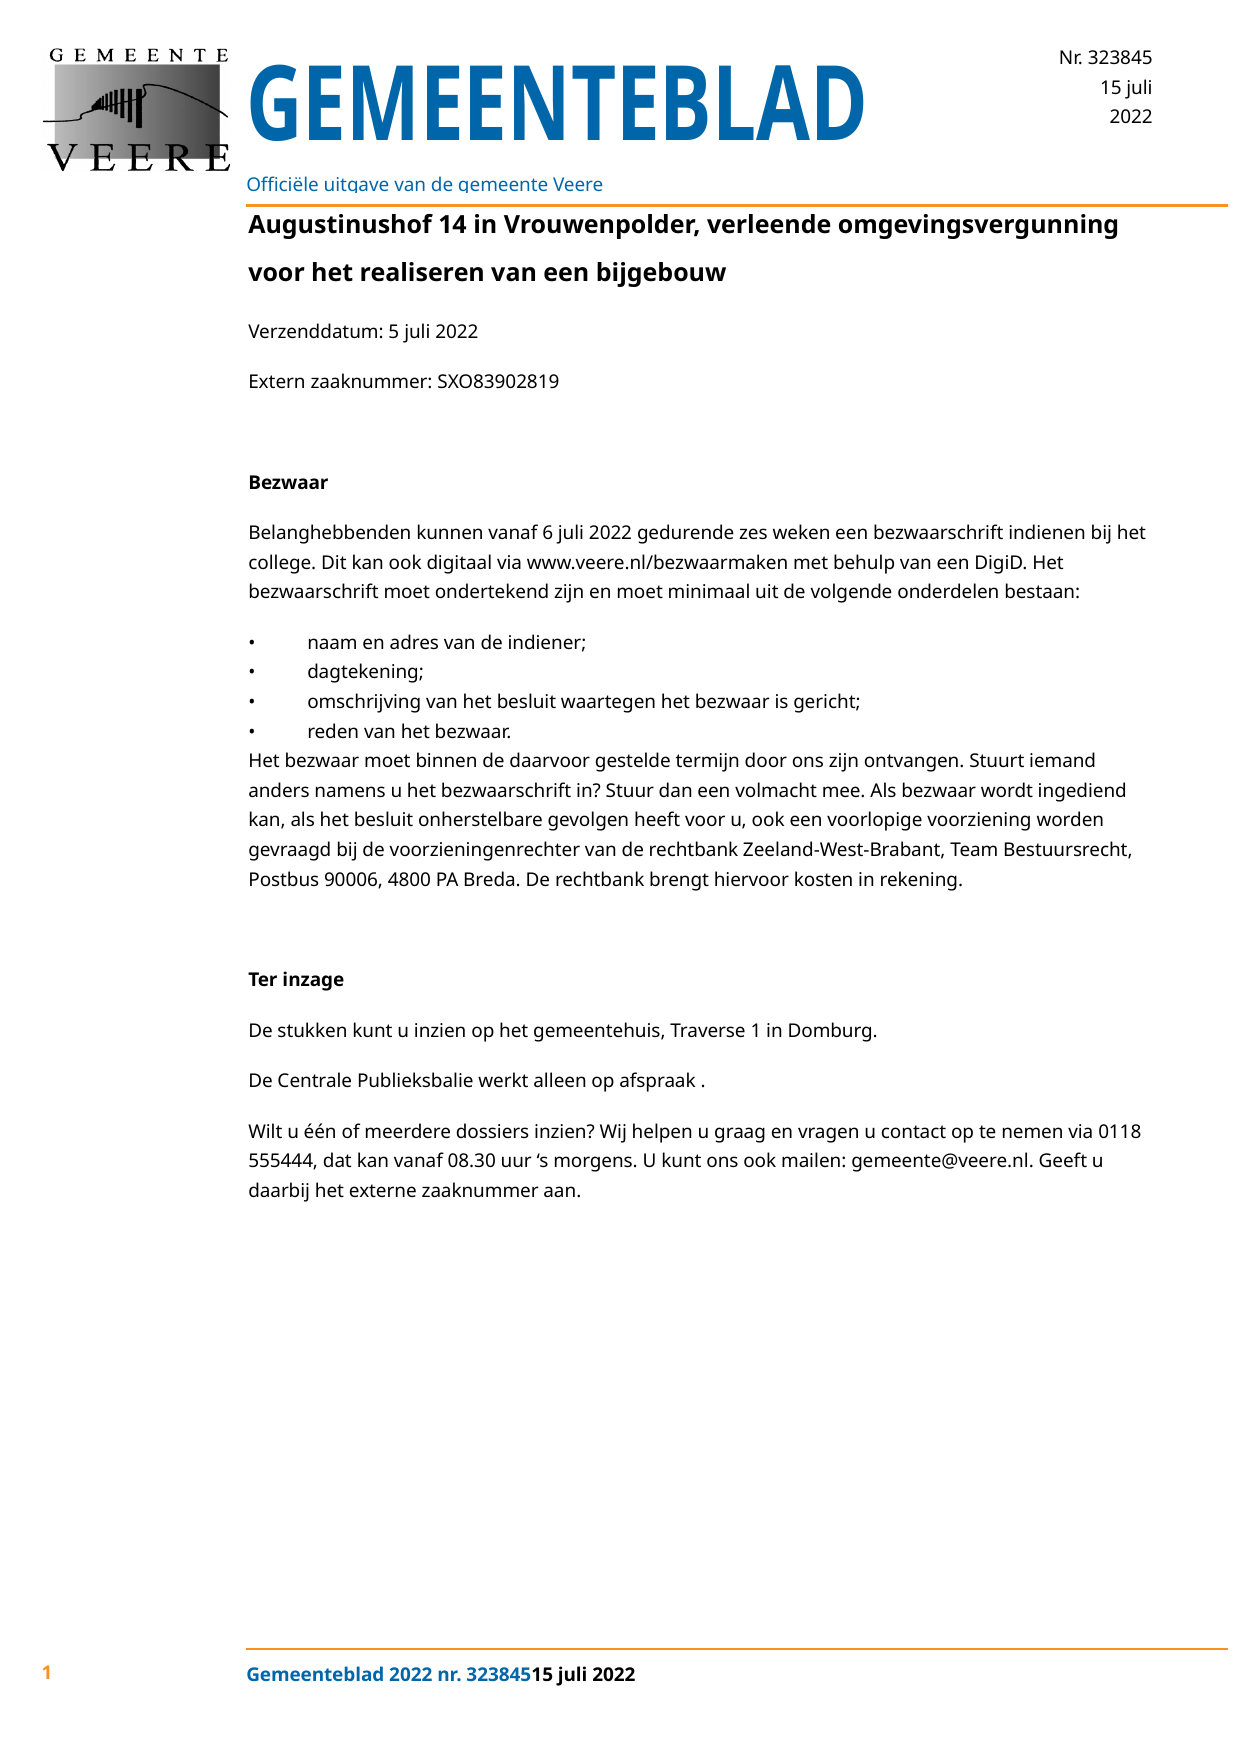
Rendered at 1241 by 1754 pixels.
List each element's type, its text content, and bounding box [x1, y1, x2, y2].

list reden van het bezwaar. [248, 718, 1152, 744]
text De Centrale Publieksbalie werkt alleen op afspraak . [248, 1067, 1152, 1093]
text Wilt u één of meerdere dossiers inzien? Wij helpen u graag en vragen u contact op te nemen via 0118 555444, dat kan vanaf 08.30 uur ‘s morgens. U kunt ons ook mailen: gemeente@veere.nl. Geeft u daarbij het externe zaaknummer aan. [248, 1118, 1152, 1203]
text Het bezwaar moet binnen de daarvoor gestelde termijn door ons zijn ontvangen. Stuurt iemand anders namens u het bezwaarschrift in? Stuur dan een volmacht mee. Als bezwaar wordt ingediend kan, als het besluit onherstelbare gevolgen heeft voor u, ook een voorlopige voorziening worden gevraagd bij de voorzieningenrechter van de rechtbank Zeeland-West-Brabant, Team Bestuursrecht, Postbus 90006, 4800 PA Breda. De rechtbank brengt hiervoor kosten in rekening. [248, 747, 1152, 892]
text Ter inzage [248, 967, 1152, 992]
list naam en adres van de indiener; [248, 629, 1152, 655]
text Extern zaaknummer: SXO83902819 [248, 368, 1152, 394]
text Verzenddatum: 5 juli 2022 [248, 318, 1152, 344]
text De stukken kunt u inzien op het gemeentehuis, Traverse 1 in Domburg. [248, 1017, 1152, 1043]
picture [41, 47, 231, 172]
list omschrijving van het besluit waartegen het bezwaar is gericht; [248, 688, 1152, 714]
text Augustinushof 14 in Vrouwenpolder, verleende omgevingsvergunning voor het realiseren van een bijgebouw [248, 207, 1152, 288]
list dagtekening; [248, 659, 1152, 684]
text Belanghebbenden kunnen vanaf 6 juli 2022 gedurende zes weken een bezwaarschrift indienen bij het college. Dit kan ook digitaal via www.veere.nl/bezwaarmaken met behulp van een DigiD. Het bezwaarschrift moet ondertekend zijn en moet minimaal uit de volgende onderdelen bestaan: [248, 519, 1152, 604]
text Bezwaar [248, 469, 1152, 495]
